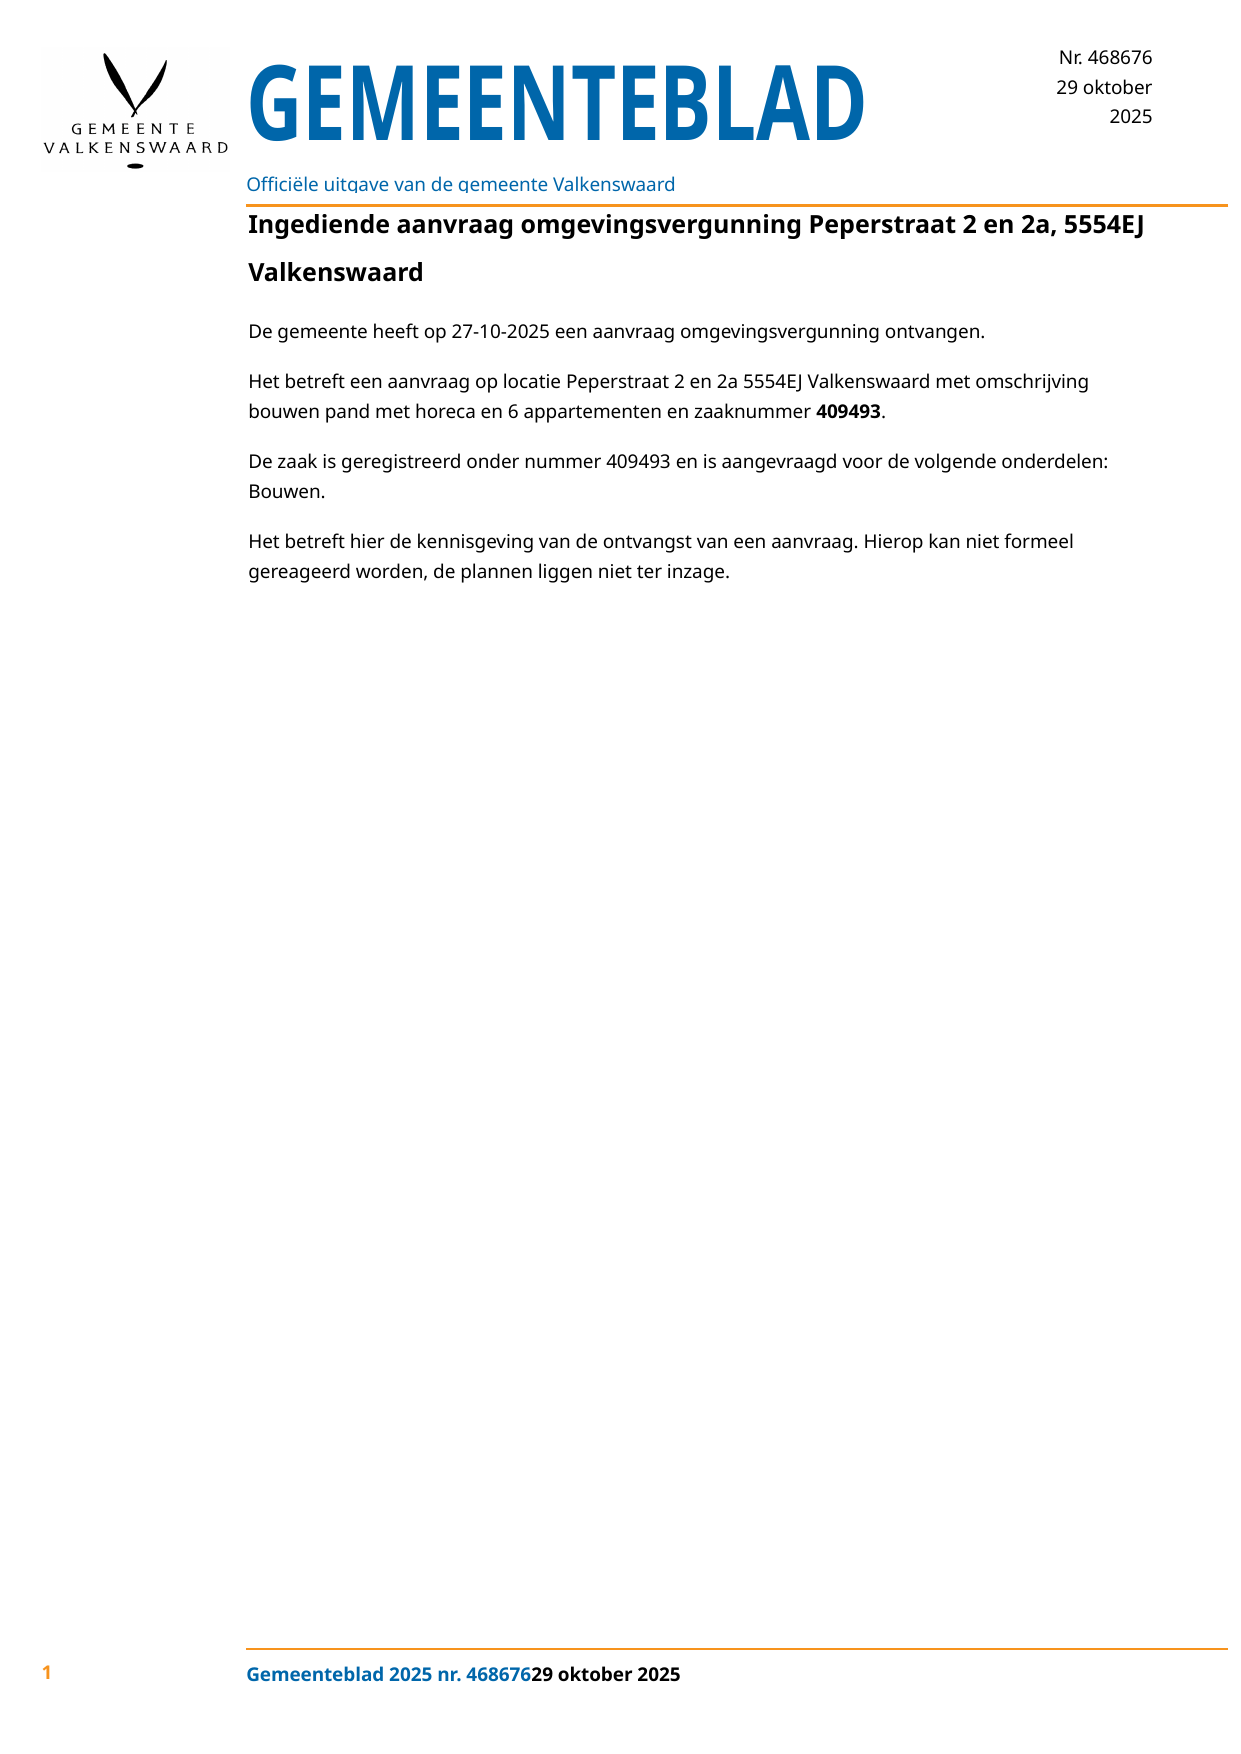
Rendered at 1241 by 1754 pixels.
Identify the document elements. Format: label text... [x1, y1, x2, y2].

text De gemeente heeft op 27-10-2025 een aanvraag omgevingsvergunning ontvangen. [248, 318, 1152, 344]
text Het betreft hier de kennisgeving van de ontvangst van een aanvraag. Hierop kan niet formeel gereageerd worden, de plannen liggen niet ter inzage. [248, 528, 1152, 584]
text De zaak is geregistreerd onder nummer 409493 en is aangevraagd voor de volgende onderdelen: Bouwen. [248, 448, 1152, 504]
picture [41, 47, 231, 172]
text Ingediende aanvraag omgevingsvergunning Peperstraat 2 en 2a, 5554EJ Valkenswaard [248, 207, 1152, 288]
text Het betreft een aanvraag op locatie Peperstraat 2 en 2a 5554EJ Valkenswaard met omschrijving bouwen pand met horeca en 6 appartementen en zaaknummer 409493. [248, 368, 1152, 424]
